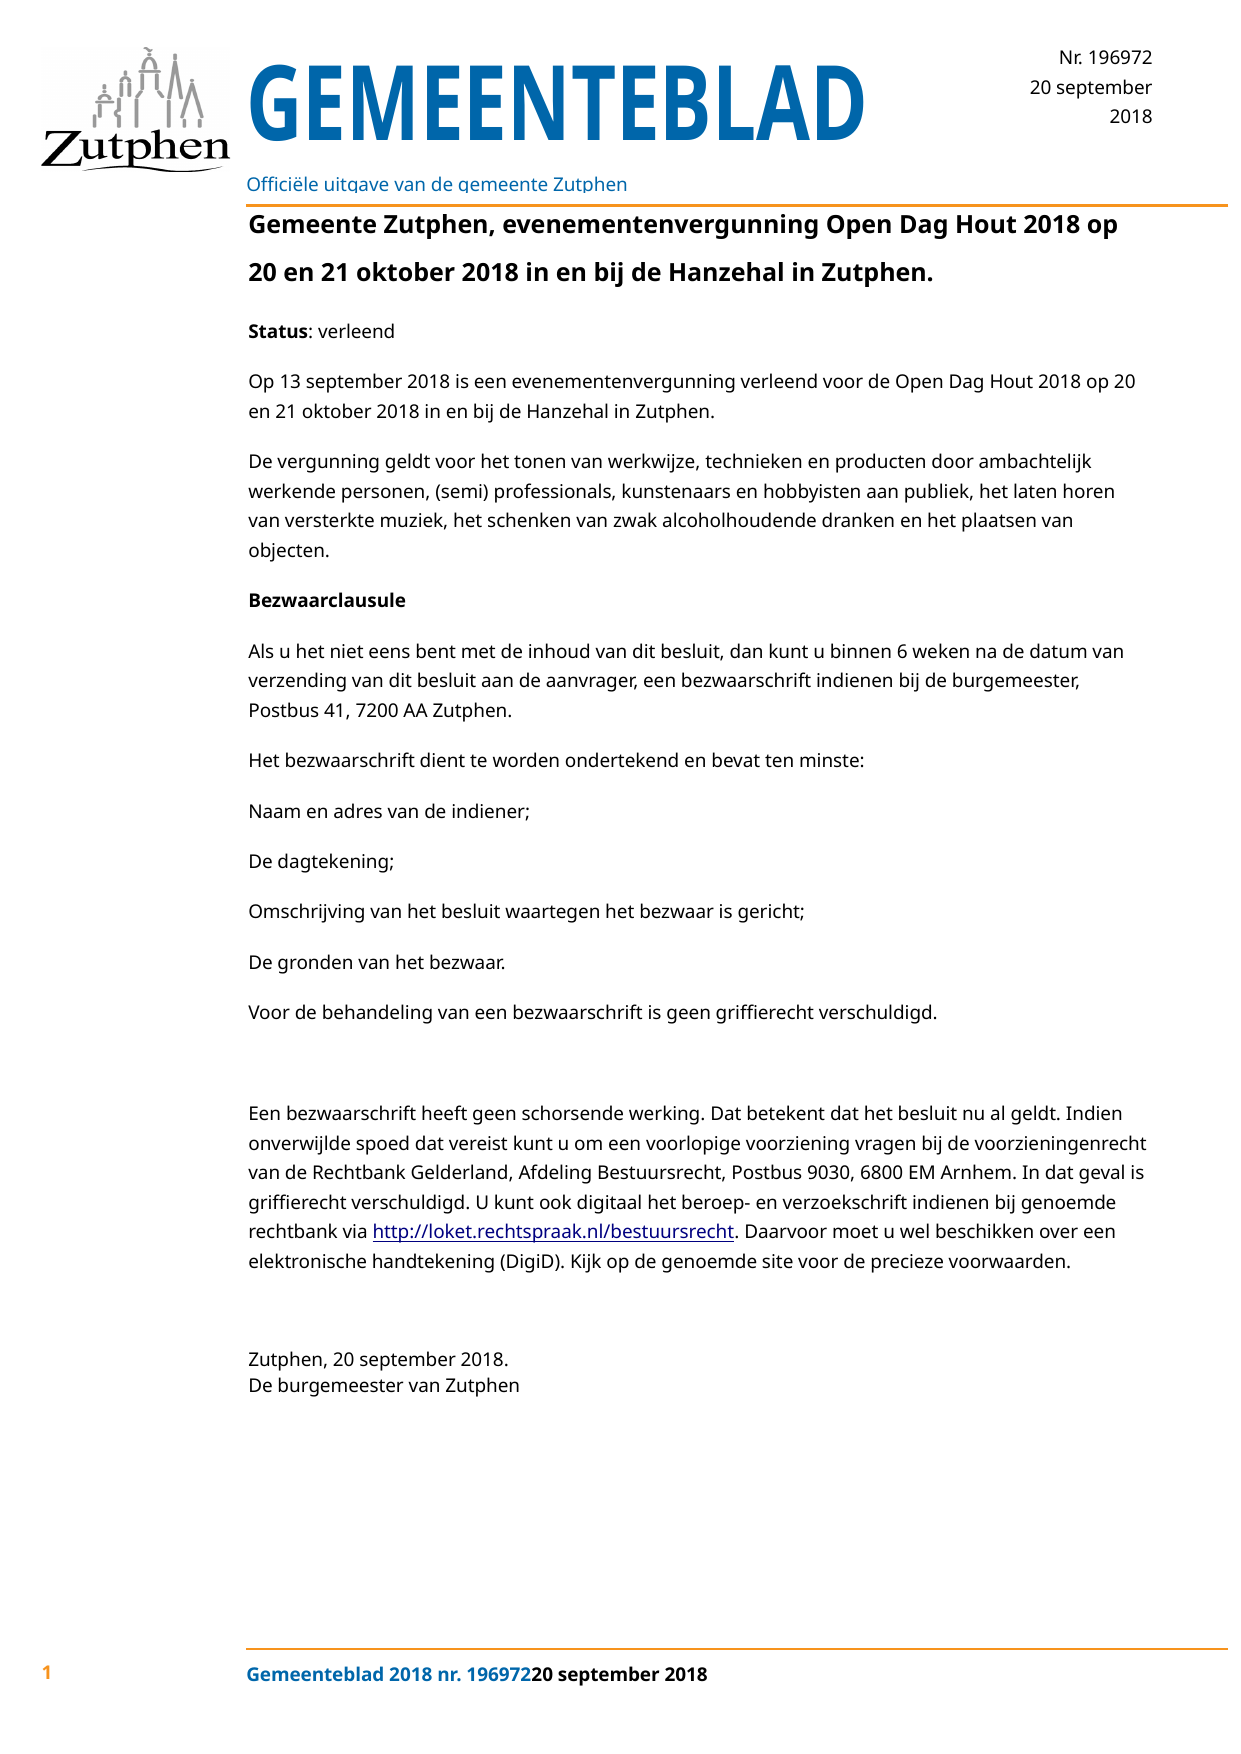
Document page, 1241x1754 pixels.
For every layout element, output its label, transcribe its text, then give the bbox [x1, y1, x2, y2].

text Op 13 september 2018 is een evenementenvergunning verleend voor de Open Dag Hout 2018 op 20 en 21 oktober 2018 in en bij de Hanzehal in Zutphen. [248, 368, 1152, 424]
text De gronden van het bezwaar. [248, 949, 1152, 975]
text Het bezwaarschrift dient te worden ondertekend en bevat ten minste: [248, 747, 1152, 773]
text De vergunning geldt voor het tonen van werkwijze, technieken en producten door ambachtelijk werkende personen, (semi) professionals, kunstenaars en hobbyisten aan publiek, het laten horen van versterkte muziek, het schenken van zwak alcoholhoudende dranken en het plaatsen van objecten. [248, 448, 1152, 563]
text Bezwaarclausule [248, 587, 1152, 613]
text De burgemeester van Zutphen [248, 1372, 1152, 1398]
text Naam en adres van de indiener; [248, 798, 1152, 824]
text Zutphen, 20 september 2018. [248, 1347, 1152, 1372]
text Gemeente Zutphen, evenementenvergunning Open Dag Hout 2018 op 20 en 21 oktober 2018 in en bij de Hanzehal in Zutphen. [248, 207, 1152, 288]
text Status: verleend [248, 318, 1152, 344]
text Een bezwaarschrift heeft geen schorsende werking. Dat betekent dat het besluit nu al geldt. Indien onverwijlde spoed dat vereist kunt u om een voorlopige voorziening vragen bij de voorzieningenrecht van de Rechtbank Gelderland, Afdeling Bestuursrecht, Postbus 9030, 6800 EM Arnhem. In dat geval is griffierecht verschuldigd. U kunt ook digitaal het beroep- en verzoekschrift indienen bij genoemde rechtbank via http://loket.rechtspraak.nl/bestuursrecht. Daarvoor moet u wel beschikken over een elektronische handtekening (DigiD). Kijk op de genoemde site voor de precieze voorwaarden. [248, 1100, 1152, 1274]
text Als u het niet eens bent met de inhoud van dit besluit, dan kunt u binnen 6 weken na de datum van verzending van dit besluit aan de aanvrager, een bezwaarschrift indienen bij de burgemeester, Postbus 41, 7200 AA Zutphen. [248, 638, 1152, 723]
picture [41, 47, 231, 172]
text Omschrijving van het besluit waartegen het bezwaar is gericht; [248, 899, 1152, 924]
text De dagtekening; [248, 848, 1152, 874]
text Voor de behandeling van een bezwaarschrift is geen griffierecht verschuldigd. [248, 999, 1152, 1025]
